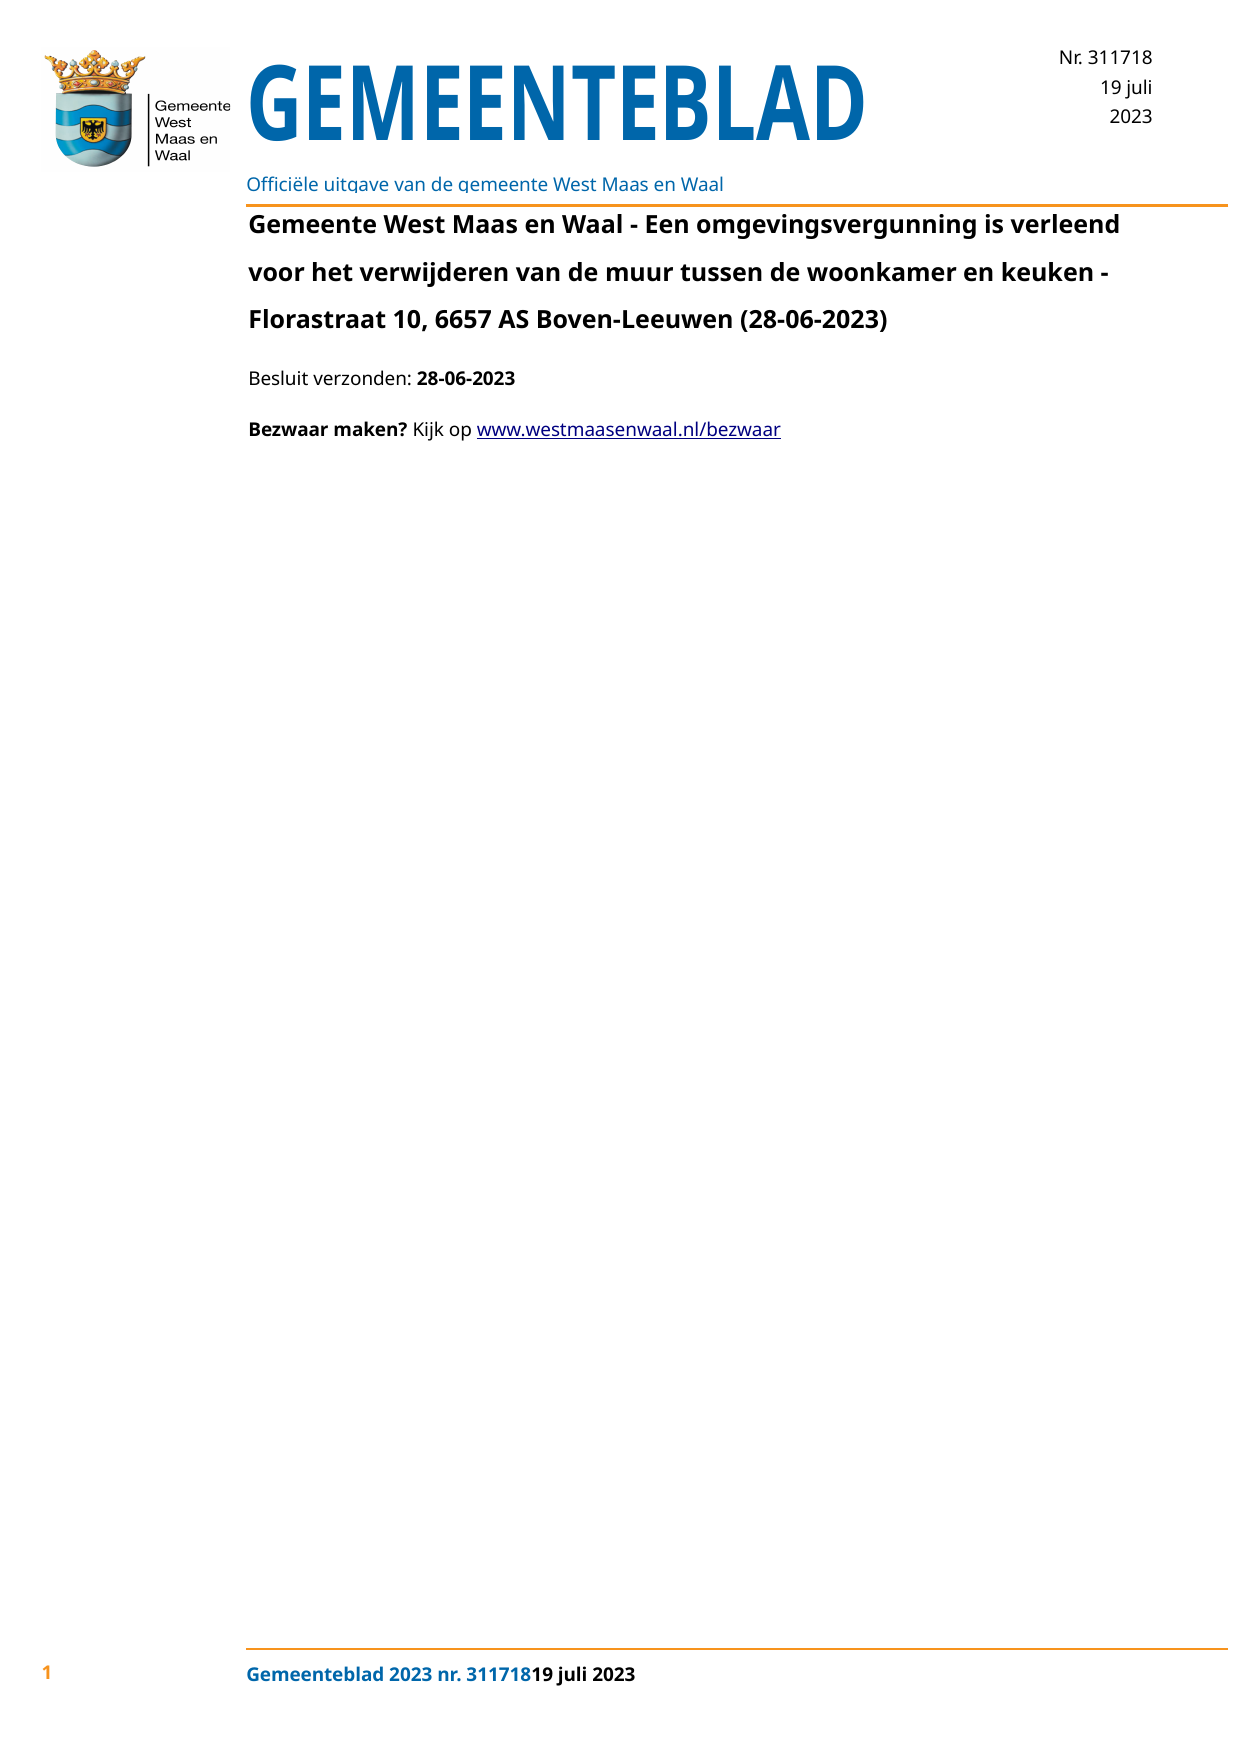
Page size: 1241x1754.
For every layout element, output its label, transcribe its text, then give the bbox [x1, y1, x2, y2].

text Besluit verzonden: 28-06-2023 [248, 366, 1152, 391]
picture [41, 47, 231, 172]
text Gemeente West Maas en Waal - Een omgevingsvergunning is verleend voor het verwijderen van de muur tussen de woonkamer en keuken - Florastraat 10, 6657 AS Boven-Leeuwen (28-06-2023) [248, 207, 1152, 336]
text Bezwaar maken? Kijk op www.westmaasenwaal.nl/bezwaar [248, 416, 1152, 442]
